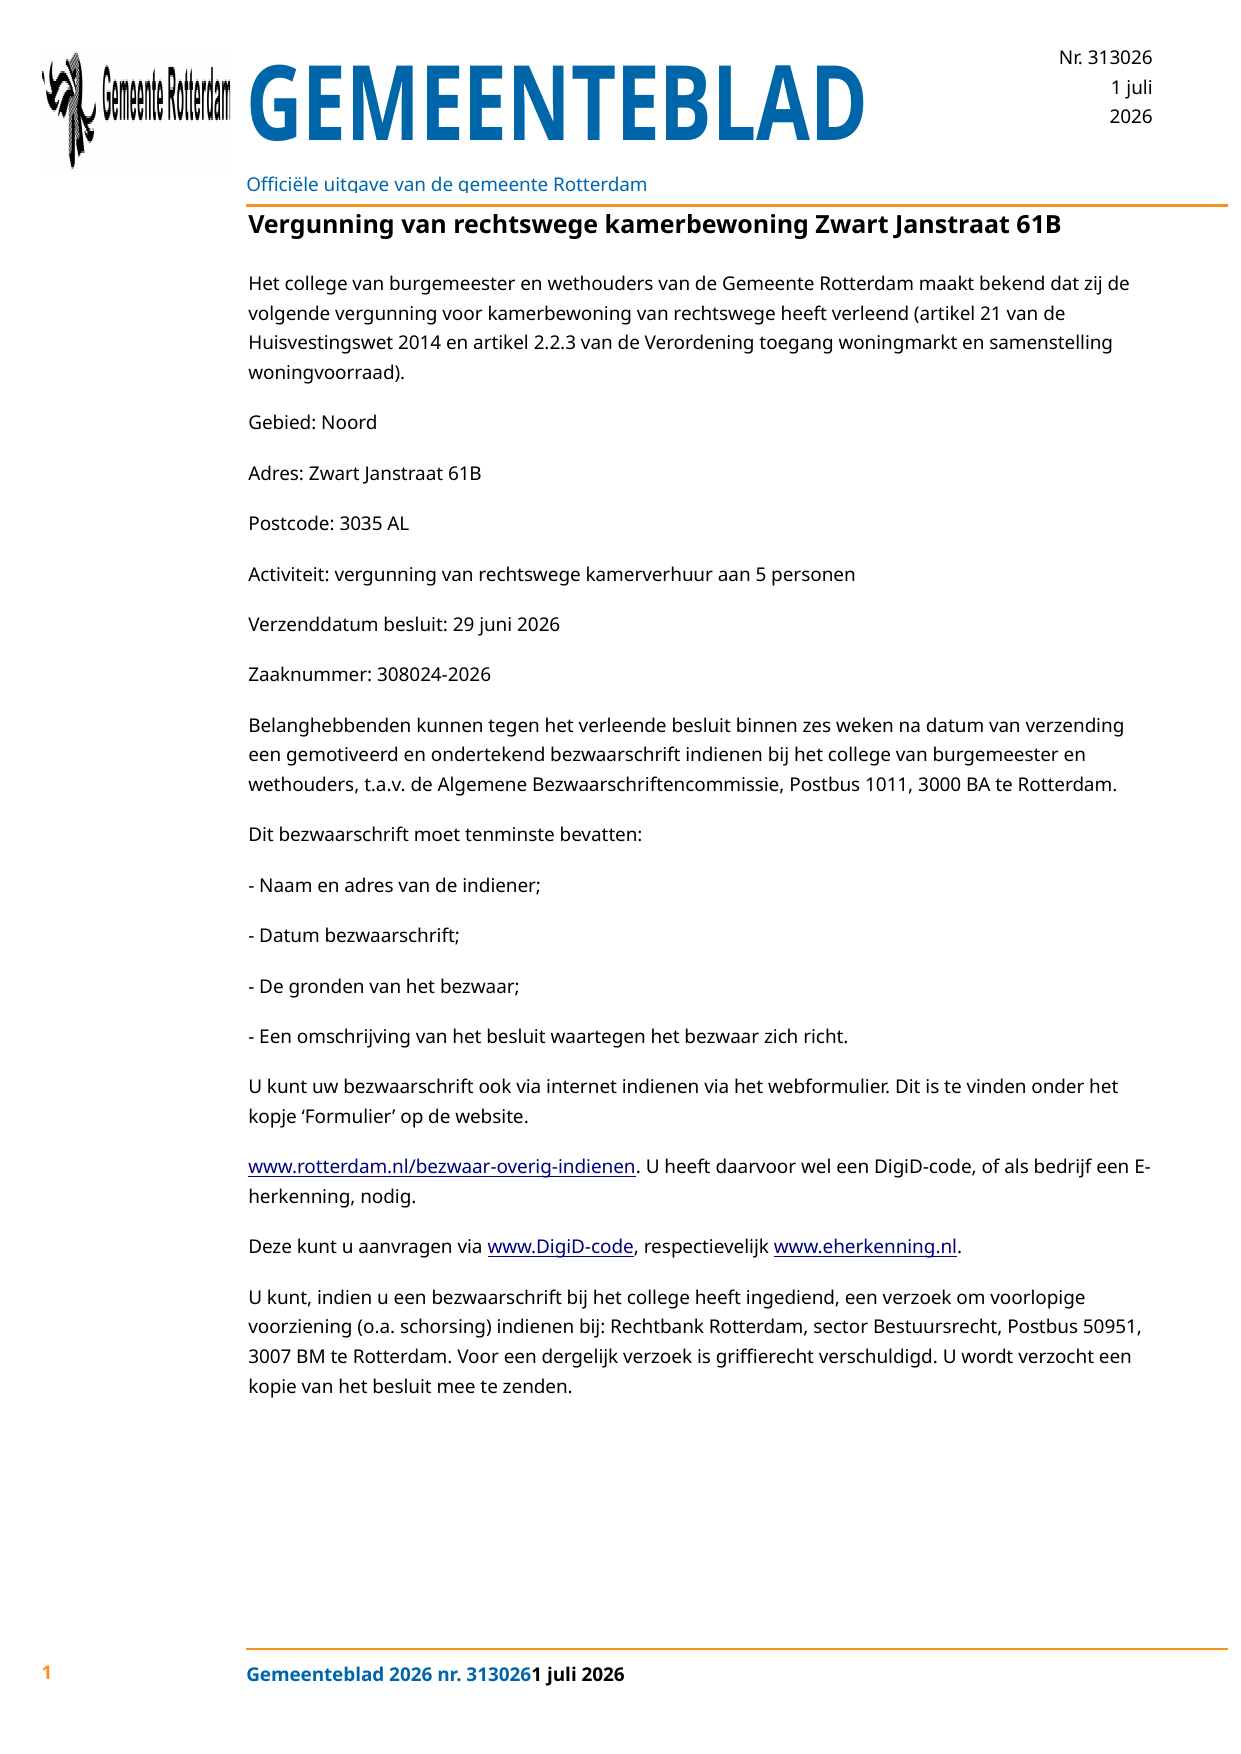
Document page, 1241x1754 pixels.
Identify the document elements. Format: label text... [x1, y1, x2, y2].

text - De gronden van het bezwaar; [248, 973, 1152, 998]
text U kunt uw bezwaarschrift ook via internet indienen via het webformulier. Dit is te vinden onder het kopje ‘Formulier’ op de website. [248, 1074, 1152, 1129]
text Activiteit: vergunning van rechtswege kamerverhuur aan 5 personen [248, 561, 1152, 586]
text Gebied: Noord [248, 409, 1152, 435]
picture [41, 47, 231, 172]
text Postcode: 3035 AL [248, 510, 1152, 536]
text - Datum bezwaarschrift; [248, 922, 1152, 948]
text Zaaknummer: 308024-2026 [248, 662, 1152, 687]
text Adres: Zwart Janstraat 61B [248, 460, 1152, 486]
text U kunt, indien u een bezwaarschrift bij het college heeft ingediend, een verzoek om voorlopige voorziening (o.a. schorsing) indienen bij: Rechtbank Rotterdam, sector Bestuursrecht, Postbus 50951, 3007 BM te Rotterdam. Voor een dergelijk verzoek is griffierecht verschuldigd. U wordt verzocht een kopie van het besluit mee te zenden. [248, 1284, 1152, 1398]
text Verzenddatum besluit: 29 juni 2026 [248, 611, 1152, 637]
text Dit bezwaarschrift moet tenminste bevatten: [248, 822, 1152, 847]
text - Een omschrijving van het besluit waartegen het bezwaar zich richt. [248, 1023, 1152, 1049]
text Deze kunt u aanvragen via www.DigiD-code, respectievelijk www.eherkenning.nl. [248, 1234, 1152, 1259]
text Vergunning van rechtswege kamerbewoning Zwart Janstraat 61B [248, 207, 1152, 241]
text Belanghebbenden kunnen tegen het verleende besluit binnen zes weken na datum van verzending een gemotiveerd en ondertekend bezwaarschrift indienen bij het college van burgemeester en wethouders, t.a.v. de Algemene Bezwaarschriftencommissie, Postbus 1011, 3000 BA te Rotterdam. [248, 712, 1152, 797]
text www.rotterdam.nl/bezwaar-overig-indienen. U heeft daarvoor wel een DigiD-code, of als bedrijf een E-herkenning, nodig. [248, 1154, 1152, 1209]
text - Naam en adres van de indiener; [248, 872, 1152, 898]
text Het college van burgemeester en wethouders van de Gemeente Rotterdam maakt bekend dat zij de volgende vergunning voor kamerbewoning van rechtswege heeft verleend (artikel 21 van de Huisvestingswet 2014 en artikel 2.2.3 van de Verordening toegang woningmarkt en samenstelling woningvoorraad). [248, 270, 1152, 385]
